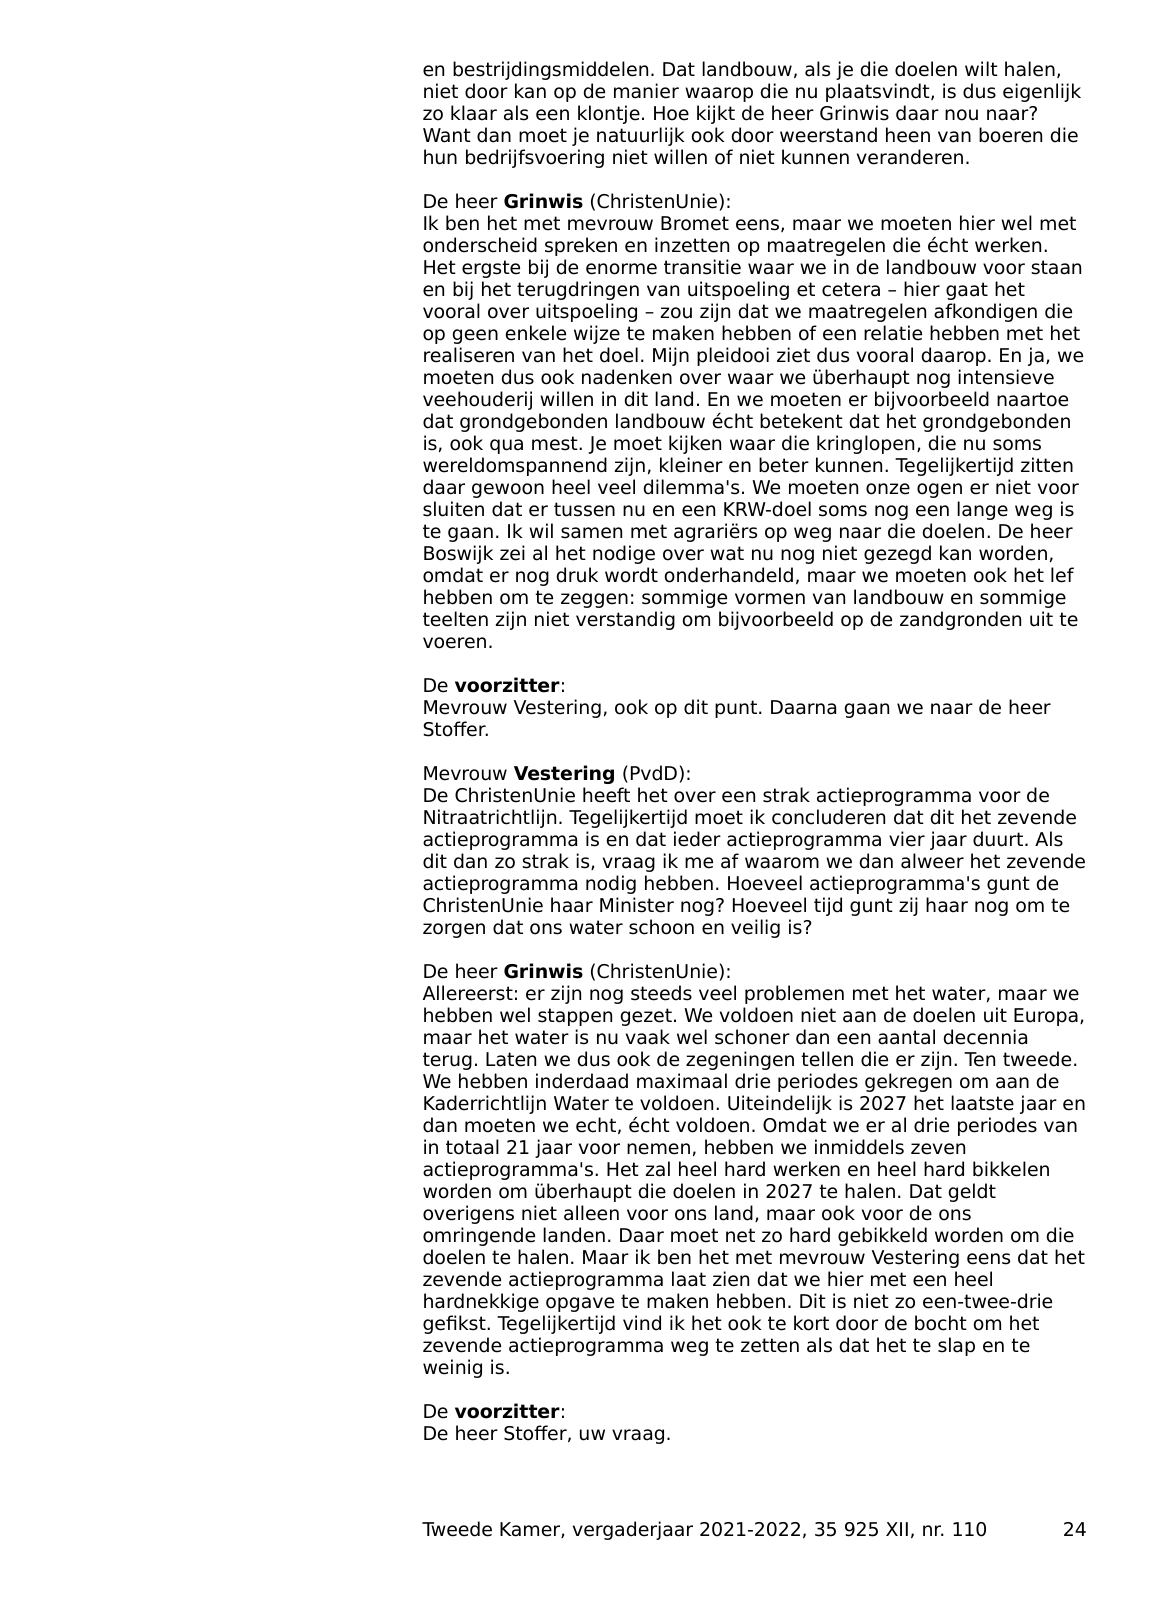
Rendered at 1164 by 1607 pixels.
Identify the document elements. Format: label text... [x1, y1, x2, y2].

text en bestrijdingsmiddelen. Dat landbouw, als je die doelen wilt halen, niet door kan op de manier waarop die nu plaatsvindt, is dus eigenlijk zo klaar als een klontje. Hoe kijkt de heer Grinwis daar nou naar? Want dan moet je natuurlijk ook door weerstand heen van boeren die hun bedrijfsvoering niet willen of niet kunnen veranderen. [422, 59, 1087, 169]
text Ik ben het met mevrouw Bromet eens, maar we moeten hier wel met onderscheid spreken en inzetten op maatregelen die écht werken. Het ergste bij de enorme transitie waar we in de landbouw voor staan en bij het terugdringen van uitspoeling et cetera – hier gaat het vooral over uitspoeling – zou zijn dat we maatregelen afkondigen die op geen enkele wijze te maken hebben of een relatie hebben met het realiseren van het doel. Mijn pleidooi ziet dus vooral daarop. En ja, we moeten dus ook nadenken over waar we überhaupt nog intensieve veehouderij willen in dit land. En we moeten er bijvoorbeeld naartoe dat grondgebonden landbouw écht betekent dat het grondgebonden is, ook qua mest. Je moet kijken waar die kringlopen, die nu soms wereldomspannend zijn, kleiner en beter kunnen. Tegelijkertijd zitten daar gewoon heel veel dilemma's. We moeten onze ogen er niet voor sluiten dat er tussen nu en een KRW-doel soms nog een lange weg is te gaan. Ik wil samen met agrariërs op weg naar die doelen. De heer Boswijk zei al het nodige over wat nu nog niet gezegd kan worden, omdat er nog druk wordt onderhandeld, maar we moeten ook het lef hebben om te zeggen: sommige vormen van landbouw en sommige teelten zijn niet verstandig om bijvoorbeeld op de zandgronden uit te voeren. [422, 213, 1087, 653]
text De ChristenUnie heeft het over een strak actieprogramma voor de Nitraatrichtlijn. Tegelijkertijd moet ik concluderen dat dit het zevende actieprogramma is en dat ieder actieprogramma vier jaar duurt. Als dit dan zo strak is, vraag ik me af waarom we dan alweer het zevende actieprogramma nodig hebben. Hoeveel actieprogramma's gunt de ChristenUnie haar Minister nog? Hoeveel tijd gunt zij haar nog om te zorgen dat ons water schoon en veilig is? [422, 785, 1087, 939]
text Mevrouw Vestering (PvdD): [422, 763, 1087, 785]
text De voorzitter: [422, 675, 1087, 697]
text De heer Stoffer, uw vraag. [422, 1423, 1087, 1445]
text Allereerst: er zijn nog steeds veel problemen met het water, maar we hebben wel stappen gezet. We voldoen niet aan de doelen uit Europa, maar het water is nu vaak wel schoner dan een aantal decennia terug. Laten we dus ook de zegeningen tellen die er zijn. Ten tweede. We hebben inderdaad maximaal drie periodes gekregen om aan de Kaderrichtlijn Water te voldoen. Uiteindelijk is 2027 het laatste jaar en dan moeten we echt, écht voldoen. Omdat we er al drie periodes van in totaal 21 jaar voor nemen, hebben we inmiddels zeven actieprogramma's. Het zal heel hard werken en heel hard bikkelen worden om überhaupt die doelen in 2027 te halen. Dat geldt overigens niet alleen voor ons land, maar ook voor de ons omringende landen. Daar moet net zo hard gebikkeld worden om die doelen te halen. Maar ik ben het met mevrouw Vestering eens dat het zevende actieprogramma laat zien dat we hier met een heel hardnekkige opgave te maken hebben. Dit is niet zo een-twee-drie gefikst. Tegelijkertijd vind ik het ook te kort door de bocht om het zevende actieprogramma weg te zetten als dat het te slap en te weinig is. [422, 983, 1087, 1379]
text Mevrouw Vestering, ook op dit punt. Daarna gaan we naar de heer Stoffer. [422, 697, 1087, 741]
text De voorzitter: [422, 1401, 1087, 1423]
text De heer Grinwis (ChristenUnie): [422, 961, 1087, 983]
text De heer Grinwis (ChristenUnie): [422, 191, 1087, 213]
